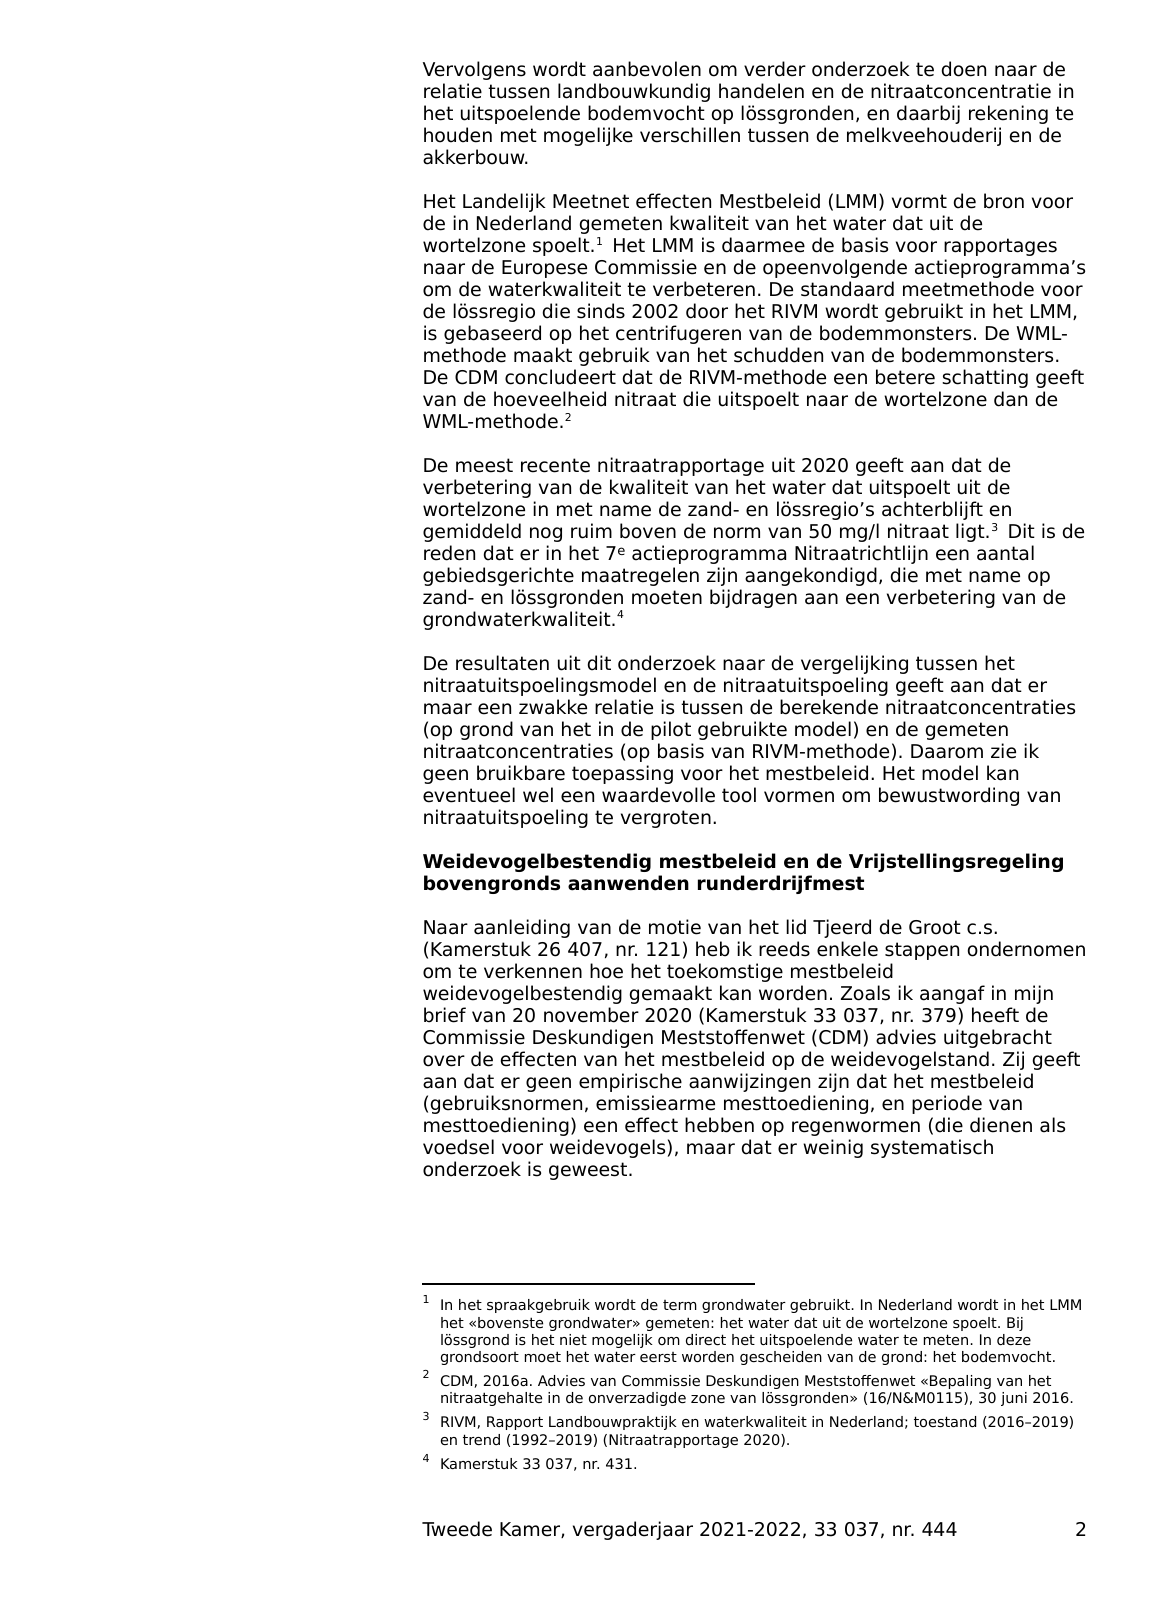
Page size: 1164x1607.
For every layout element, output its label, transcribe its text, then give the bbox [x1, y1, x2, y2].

text Het Landelijk Meetnet effecten Mestbeleid (LMM) vormt de bron voor de in Nederland gemeten kwaliteit van het water dat uit de wortelzone spoelt. Het LMM is daarmee de basis voor rapportages naar de Europese Commissie en de opeenvolgende actieprogramma’s om de waterkwaliteit te verbeteren. De standaard meetmethode voor de lössregio die sinds 2002 door het RIVM wordt gebruikt in het LMM, is gebaseerd op het centrifugeren van de bodemmonsters. De WML-methode maakt gebruik van het schudden van de bodemmonsters. De CDM concludeert dat de RIVM-methode een betere schatting geeft van de hoeveelheid nitraat die uitspoelt naar de wortelzone dan de WML-methode. [422, 191, 1087, 433]
text RIVM, Rapport Landbouwpraktijk en waterkwaliteit in Nederland; toestand (2016–2019) en trend (1992–2019) (Nitraatrapportage 2020). [422, 1410, 1087, 1449]
text In het spraakgebruik wordt de term grondwater gebruikt. In Nederland wordt in het LMM het «bovenste grondwater» gemeten: het water dat uit de wortelzone spoelt. Bij lössgrond is het niet mogelijk om direct het uitspoelende water te meten. In deze grondsoort moet het water eerst worden gescheiden van de grond: het bodemvocht. [422, 1293, 1087, 1366]
text De meest recente nitraatrapportage uit 2020 geeft aan dat de verbetering van de kwaliteit van het water dat uitspoelt uit de wortelzone in met name de zand- en lössregio’s achterblijft en gemiddeld nog ruim boven de norm van 50 mg/l nitraat ligt. Dit is de reden dat er in het 7e actieprogramma Nitraatrichtlijn een aantal gebiedsgerichte maatregelen zijn aangekondigd, die met name op zand- en lössgronden moeten bijdragen aan een verbetering van de grondwaterkwaliteit. [422, 455, 1087, 631]
text CDM, 2016a. Advies van Commissie Deskundigen Meststoffenwet «Bepaling van het nitraatgehalte in de onverzadigde zone van lössgronden» (16/N&M0115), 30 juni 2016. [422, 1368, 1087, 1407]
subtitle Weidevogelbestendig mestbeleid en de Vrijstellingsregeling bovengronds aanwenden runderdrijfmest [422, 851, 1087, 895]
text Kamerstuk 33 037, nr. 431. [422, 1452, 1087, 1474]
text Naar aanleiding van de motie van het lid Tjeerd de Groot c.s. (Kamerstuk 26 407, nr. 121) heb ik reeds enkele stappen ondernomen om te verkennen hoe het toekomstige mestbeleid weidevogelbestendig gemaakt kan worden. Zoals ik aangaf in mijn brief van 20 november 2020 (Kamerstuk 33 037, nr. 379) heeft de Commissie Deskundigen Meststoffenwet (CDM) advies uitgebracht over de effecten van het mestbeleid op de weidevogelstand. Zij geeft aan dat er geen empirische aanwijzingen zijn dat het mestbeleid (gebruiksnormen, emissiearme mesttoediening, en periode van mesttoediening) een effect hebben op regenwormen (die dienen als voedsel voor weidevogels), maar dat er weinig systematisch onderzoek is geweest. [422, 917, 1087, 1181]
text De resultaten uit dit onderzoek naar de vergelijking tussen het nitraatuitspoelingsmodel en de nitraatuitspoeling geeft aan dat er maar een zwakke relatie is tussen de berekende nitraatconcentraties (op grond van het in de pilot gebruikte model) en de gemeten nitraatconcentraties (op basis van RIVM-methode). Daarom zie ik geen bruikbare toepassing voor het mestbeleid. Het model kan eventueel wel een waardevolle tool vormen om bewustwording van nitraatuitspoeling te vergroten. [422, 653, 1087, 829]
text Vervolgens wordt aanbevolen om verder onderzoek te doen naar de relatie tussen landbouwkundig handelen en de nitraatconcentratie in het uitspoelende bodemvocht op lössgronden, en daarbij rekening te houden met mogelijke verschillen tussen de melkveehouderij en de akkerbouw. [422, 59, 1087, 169]
